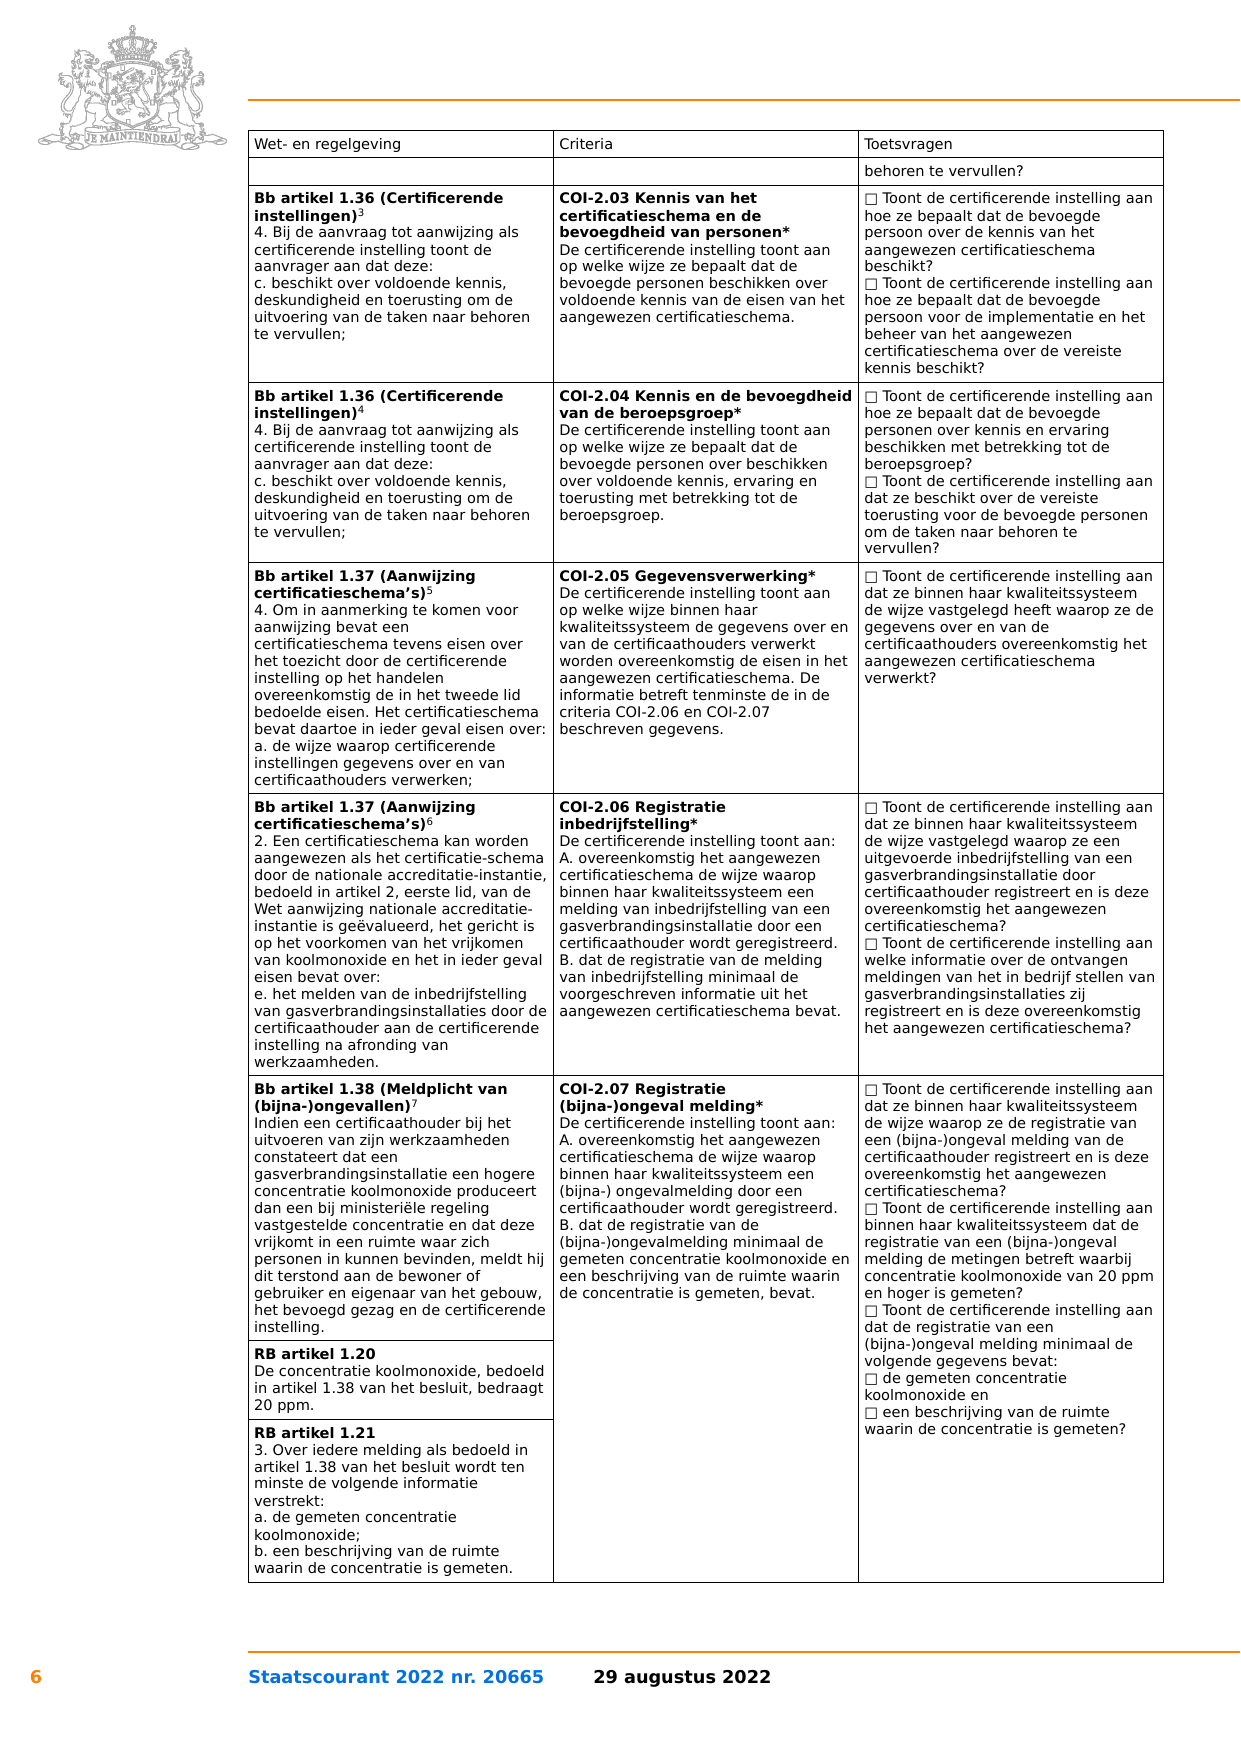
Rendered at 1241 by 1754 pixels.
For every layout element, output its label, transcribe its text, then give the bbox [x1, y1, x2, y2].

table_header Criteria [554, 131, 858, 157]
table_cell RB artikel 1.20 De concentratie koolmonoxide, bedoeld in artikel 1.38 van het besluit, bedraagt 20 ppm. [249, 1341, 553, 1419]
table_cell [249, 158, 553, 185]
table_cell □ Toont de certificerende instelling aan hoe ze bepaalt dat de bevoegde personen over kennis en ervaring beschikken met betrekking tot de beroepsgroep? □ Toont de certificerende instelling aan dat ze beschikt over de vereiste toerusting voor de bevoegde personen om de taken naar behoren te vervullen? [859, 383, 1163, 562]
table_cell COI-2.07 Registratie (bijna-)ongeval melding* De certificerende instelling toont aan: A. overeenkomstig het aangewezen certificatieschema de wijze waarop binnen haar kwaliteitssysteem een (bijna-) ongevalmelding door een certificaathouder wordt geregistreerd. B. dat de registratie van de (bijna-)ongevalmelding minimaal de gemeten concentratie koolmonoxide en een beschrijving van de ruimte waarin de concentratie is gemeten, bevat. [554, 1076, 858, 1582]
table_cell COI-2.05 Gegevensverwerking* De certificerende instelling toont aan op welke wijze binnen haar kwaliteitssysteem de gegevens over en van de certificaathouders verwerkt worden overeenkomstig de eisen in het aangewezen certificatieschema. De informatie betreft tenminste de in de criteria COI-2.06 en COI-2.07 beschreven gegevens. [554, 563, 858, 793]
picture [38, 25, 227, 150]
table_header Toetsvragen [859, 131, 1163, 157]
table_cell □ Toont de certificerende instelling aan hoe ze bepaalt dat de bevoegde persoon over de kennis van het aangewezen certificatieschema beschikt? □ Toont de certificerende instelling aan hoe ze bepaalt dat de bevoegde persoon voor de implementatie en het beheer van het aangewezen certificatieschema over de vereiste kennis beschikt? [859, 186, 1163, 382]
table_cell COI-2.03 Kennis van het certificatieschema en de bevoegdheid van personen* De certificerende instelling toont aan op welke wijze ze bepaalt dat de bevoegde personen beschikken over voldoende kennis van de eisen van het aangewezen certificatieschema. [554, 186, 858, 382]
table_cell Bb artikel 1.37 (Aanwijzing certificatieschema’s)5 4. Om in aanmerking te komen voor aanwijzing bevat een certificatieschema tevens eisen over het toezicht door de certificerende instelling op het handelen overeenkomstig de in het tweede lid bedoelde eisen. Het certificatieschema bevat daartoe in ieder geval eisen over: a. de wijze waarop certificerende instellingen gegevens over en van certificaathouders verwerken; [249, 563, 553, 793]
table_cell Bb artikel 1.38 (Meldplicht van (bijna-)ongevallen)7 Indien een certificaathouder bij het uitvoeren van zijn werkzaamheden constateert dat een gasverbrandingsinstallatie een hogere concentratie koolmonoxide produceert dan een bij ministeriële regeling vastgestelde concentratie en dat deze vrijkomt in een ruimte waar zich personen in kunnen bevinden, meldt hij dit terstond aan de bewoner of gebruiker en eigenaar van het gebouw, het bevoegd gezag en de certificerende instelling. [249, 1076, 553, 1340]
table_cell Bb artikel 1.36 (Certificerende instellingen)4 4. Bij de aanvraag tot aanwijzing als certificerende instelling toont de aanvrager aan dat deze: c. beschikt over voldoende kennis, deskundigheid en toerusting om de uitvoering van de taken naar behoren te vervullen; [249, 383, 553, 562]
table_cell □ Toont de certificerende instelling aan dat ze binnen haar kwaliteitssysteem de wijze waarop ze de registratie van een (bijna-)ongeval melding van de certificaathouder registreert en is deze overeenkomstig het aangewezen certificatieschema? □ Toont de certificerende instelling aan binnen haar kwaliteitssysteem dat de registratie van een (bijna-)ongeval melding de metingen betreft waarbij concentratie koolmonoxide van 20 ppm en hoger is gemeten? □ Toont de certificerende instelling aan dat de registratie van een (bijna-)ongeval melding minimaal de volgende gegevens bevat: □ de gemeten concentratie koolmonoxide en □ een beschrijving van de ruimte waarin de concentratie is gemeten? [859, 1076, 1163, 1582]
table_header Wet- en regelgeving [249, 131, 553, 157]
table_cell RB artikel 1.21 3. Over iedere melding als bedoeld in artikel 1.38 van het besluit wordt ten minste de volgende informatie verstrekt: a. de gemeten concentratie koolmonoxide; b. een beschrijving van de ruimte waarin de concentratie is gemeten. [249, 1420, 553, 1582]
table_cell Bb artikel 1.37 (Aanwijzing certificatieschema’s)6 2. Een certificatieschema kan worden aangewezen als het certificatie-schema door de nationale accreditatie-instantie, bedoeld in artikel 2, eerste lid, van de Wet aanwijzing nationale accreditatie-instantie is geëvalueerd, het gericht is op het voorkomen van het vrijkomen van koolmonoxide en het in ieder geval eisen bevat over: e. het melden van de inbedrijfstelling van gasverbrandingsinstallaties door de certificaathouder aan de certificerende instelling na afronding van werkzaamheden. [249, 794, 553, 1075]
table_cell □ Toont de certificerende instelling aan dat ze binnen haar kwaliteitssysteem de wijze vastgelegd waarop ze een uitgevoerde inbedrijfstelling van een gasverbrandingsinstallatie door certificaathouder registreert en is deze overeenkomstig het aangewezen certificatieschema? □ Toont de certificerende instelling aan welke informatie over de ontvangen meldingen van het in bedrijf stellen van gasverbrandingsinstallaties zij registreert en is deze overeenkomstig het aangewezen certificatieschema? [859, 794, 1163, 1075]
table_cell Bb artikel 1.36 (Certificerende instellingen)3 4. Bij de aanvraag tot aanwijzing als certificerende instelling toont de aanvrager aan dat deze: c. beschikt over voldoende kennis, deskundigheid en toerusting om de uitvoering van de taken naar behoren te vervullen; [249, 186, 553, 382]
table_cell COI-2.06 Registratie inbedrijfstelling* De certificerende instelling toont aan: A. overeenkomstig het aangewezen certificatieschema de wijze waarop binnen haar kwaliteitssysteem een melding van inbedrijfstelling van een gasverbrandingsinstallatie door een certificaathouder wordt geregistreerd. B. dat de registratie van de melding van inbedrijfstelling minimaal de voorgeschreven informatie uit het aangewezen certificatieschema bevat. [554, 794, 858, 1075]
table_cell COI-2.04 Kennis en de bevoegdheid van de beroepsgroep* De certificerende instelling toont aan op welke wijze ze bepaalt dat de bevoegde personen over beschikken over voldoende kennis, ervaring en toerusting met betrekking tot de beroepsgroep. [554, 383, 858, 562]
table_cell behoren te vervullen? [859, 158, 1163, 185]
table_cell [554, 158, 858, 185]
table_cell □ Toont de certificerende instelling aan dat ze binnen haar kwaliteitssysteem de wijze vastgelegd heeft waarop ze de gegevens over en van de certificaathouders overeenkomstig het aangewezen certificatieschema verwerkt? [859, 563, 1163, 793]
